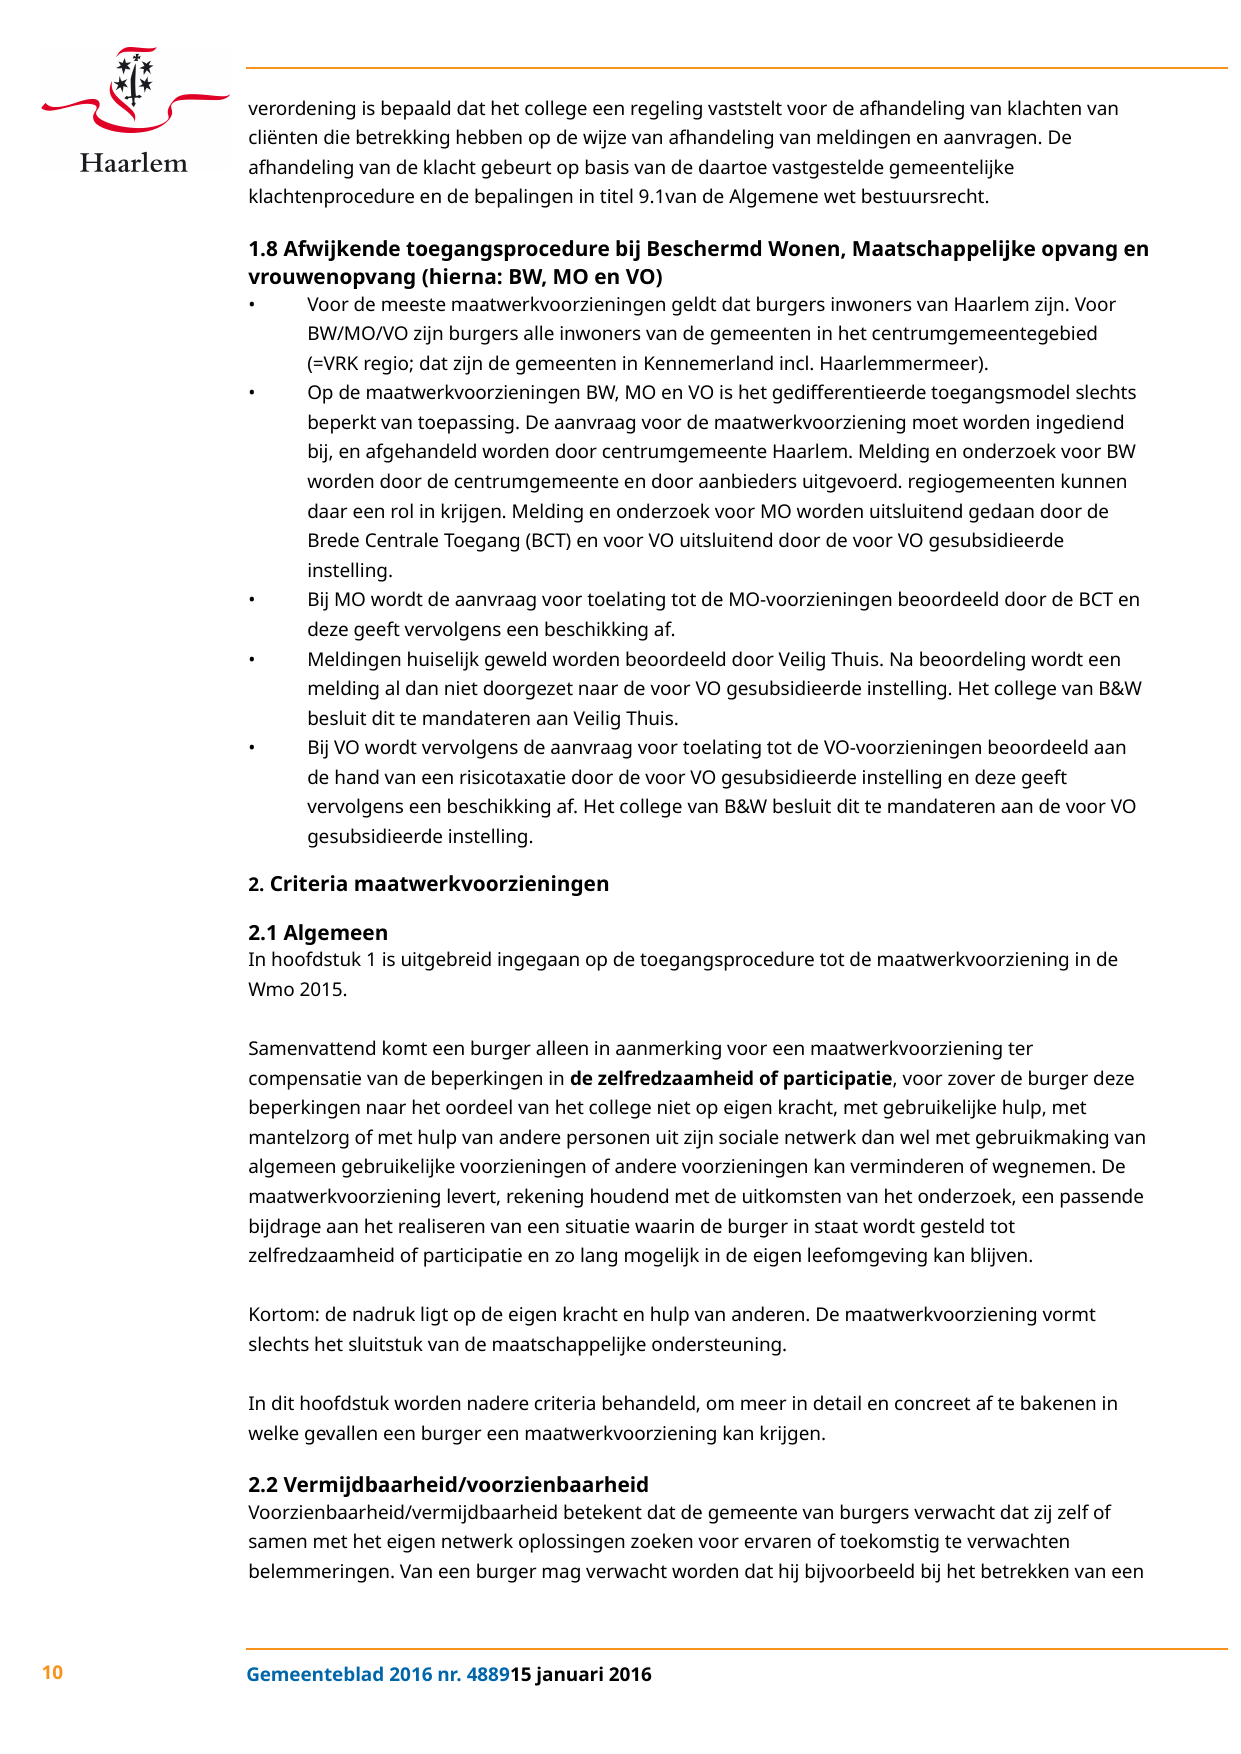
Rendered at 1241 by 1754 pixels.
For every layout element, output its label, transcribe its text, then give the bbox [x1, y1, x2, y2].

list Voor de meeste maatwerkvoorzieningen geldt dat burgers inwoners van Haarlem zijn. Voor BW/MO/VO zijn burgers alle inwoners van de gemeenten in het centrumgemeentegebied (=VRK regio; dat zijn de gemeenten in Kennemerland incl. Haarlemmermeer). [248, 291, 1152, 376]
text In hoofdstuk 1 is uitgebreid ingegaan op de toegangsprocedure tot de maatwerkvoorziening in de Wmo 2015. [248, 947, 1152, 1002]
text 1.8 Afwijkende toegangsprocedure bij Beschermd Wonen, Maatschappelijke opvang en vrouwenopvang (hierna: BW, MO en VO) [248, 234, 1152, 291]
list Op de maatwerkvoorzieningen BW, MO en VO is het gedifferentieerde toegangsmodel slechts beperkt van toepassing. De aanvraag voor de maatwerkvoorziening moet worden ingediend bij, en afgehandeld worden door centrumgemeente Haarlem. Melding en onderzoek voor BW worden door de centrumgemeente en door aanbieders uitgevoerd. regiogemeenten kunnen daar een rol in krijgen. Melding en onderzoek voor MO worden uitsluitend gedaan door de Brede Centrale Toegang (BCT) en voor VO uitsluitend door de voor VO gesubsidieerde instelling. [248, 379, 1152, 583]
text verordening is bepaald dat het college een regeling vaststelt voor de afhandeling van klachten van cliënten die betrekking hebben op de wijze van afhandeling van meldingen en aanvragen. De afhandeling van de klacht gebeurt op basis van de daartoe vastgestelde gemeentelijke klachtenprocedure en de bepalingen in titel 9.1van de Algemene wet bestuursrecht. [248, 95, 1152, 209]
picture [41, 47, 231, 172]
list Bij MO wordt de aanvraag voor toelating tot de MO-voorzieningen beoordeeld door de BCT en deze geeft vervolgens een beschikking af. [248, 587, 1152, 642]
list Meldingen huiselijk geweld worden beoordeeld door Veilig Thuis. Na beoordeling wordt een melding al dan niet doorgezet naar de voor VO gesubsidieerde instelling. Het college van B&W besluit dit te mandateren aan Veilig Thuis. [248, 646, 1152, 731]
list Bij VO wordt vervolgens de aanvraag voor toelating tot de VO-voorzieningen beoordeeld aan de hand van een risicotaxatie door de voor VO gesubsidieerde instelling en deze geeft vervolgens een beschikking af. Het college van B&W besluit dit te mandateren aan de voor VO gesubsidieerde instelling. [248, 734, 1152, 849]
text Kortom: de nadruk ligt op de eigen kracht en hulp van anderen. De maatwerkvoorziening vormt slechts het sluitstuk van de maatschappelijke ondersteuning. [248, 1302, 1152, 1357]
text 2. Criteria maatwerkvoorzieningen [248, 869, 1152, 897]
text In dit hoofdstuk worden nadere criteria behandeld, om meer in detail en concreet af te bakenen in welke gevallen een burger een maatwerkvoorziening kan krijgen. [248, 1390, 1152, 1446]
text Voorzienbaarheid/vermijdbaarheid betekent dat de gemeente van burgers verwacht dat zij zelf of samen met het eigen netwerk oplossingen zoeken voor ervaren of toekomstig te verwachten belemmeringen. Van een burger mag verwacht worden dat hij bijvoorbeeld bij het betrekken van een [248, 1499, 1152, 1584]
text Samenvattend komt een burger alleen in aanmerking voor een maatwerkvoorziening ter compensatie van de beperkingen in de zelfredzaamheid of participatie, voor zover de burger deze beperkingen naar het oordeel van het college niet op eigen kracht, met gebruikelijke hulp, met mantelzorg of met hulp van andere personen uit zijn sociale netwerk dan wel met gebruikmaking van algemeen gebruikelijke voorzieningen of andere voorzieningen kan verminderen of wegnemen. De maatwerkvoorziening levert, rekening houdend met de uitkomsten van het onderzoek, een passende bijdrage aan het realiseren van een situatie waarin de burger in staat wordt gesteld tot zelfredzaamheid of participatie en zo lang mogelijk in de eigen leefomgeving kan blijven. [248, 1035, 1152, 1268]
text 2.2 Vermijdbaarheid/voorzienbaarheid [248, 1470, 1152, 1499]
text 2.1 Algemeen [248, 918, 1152, 947]
